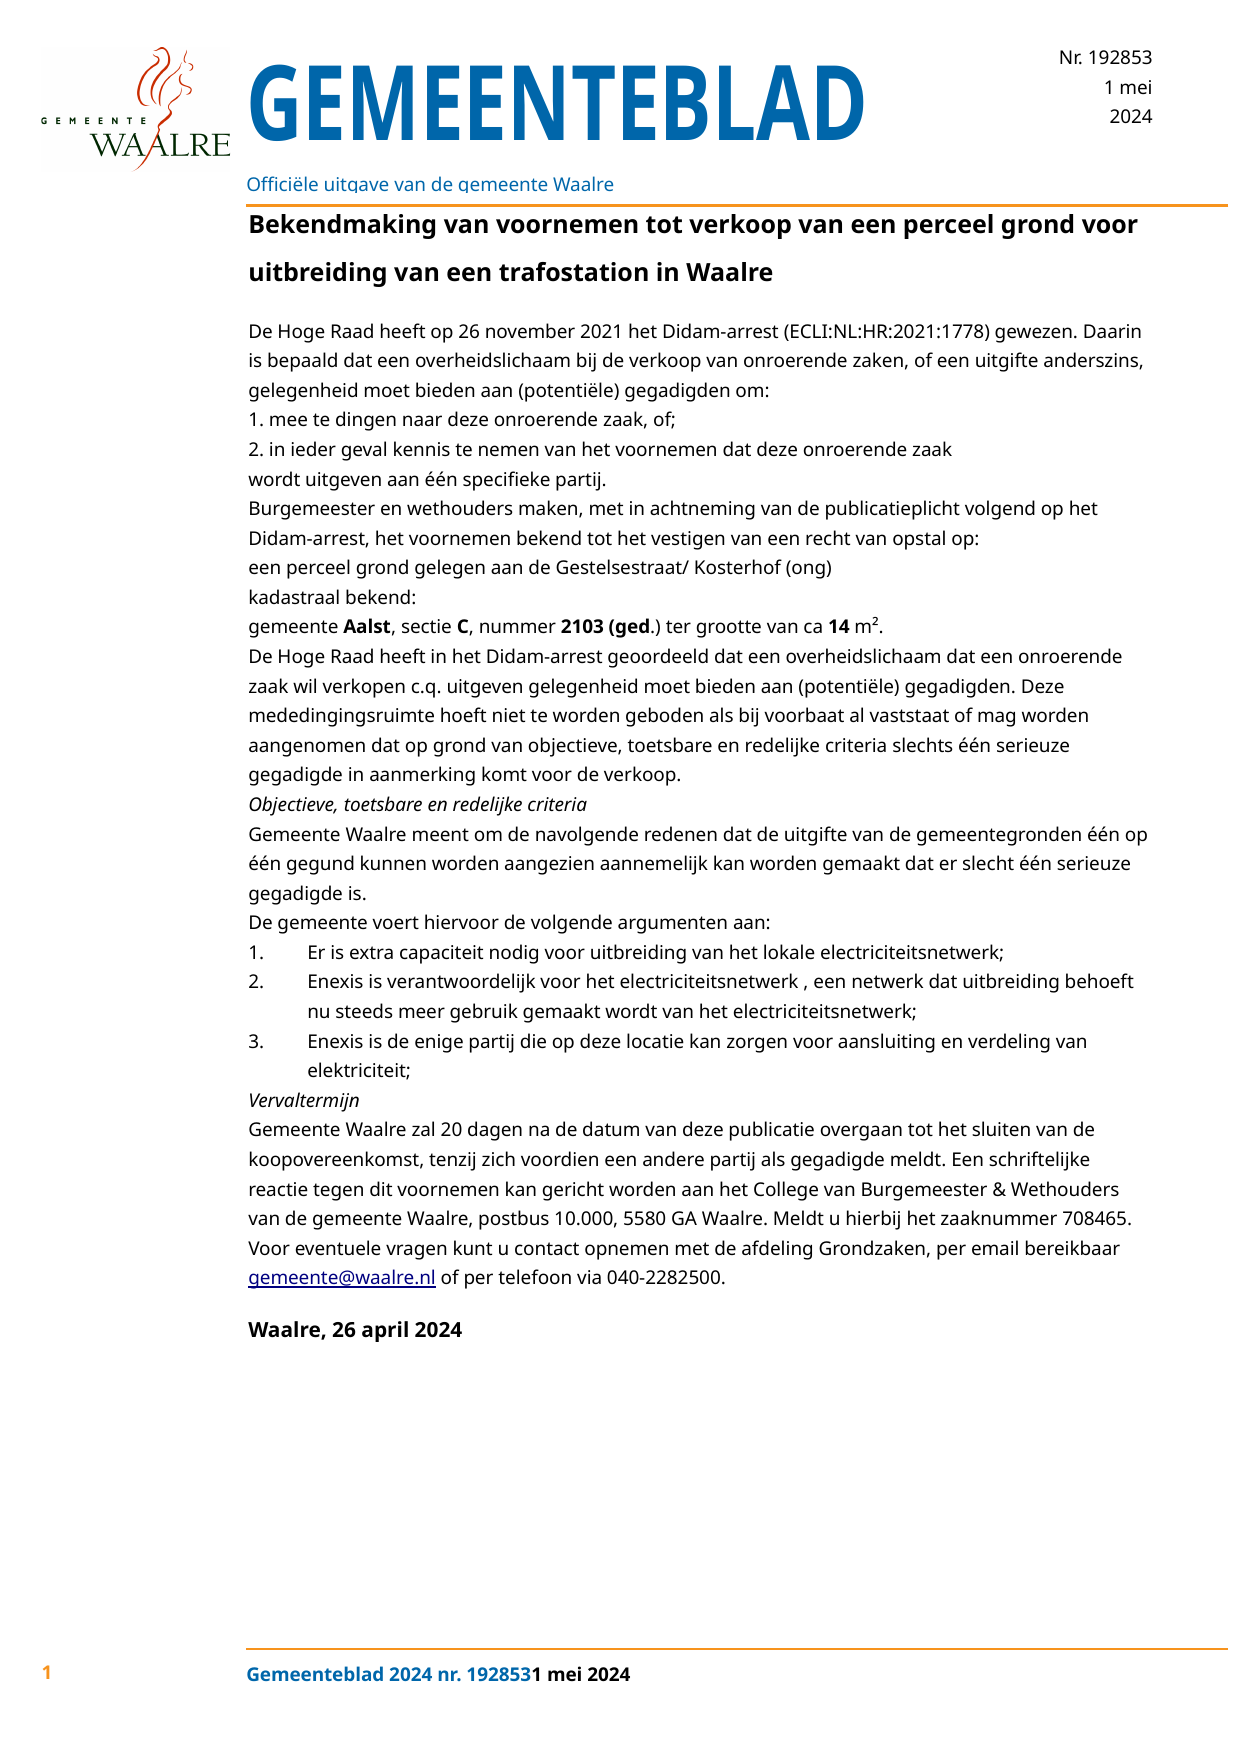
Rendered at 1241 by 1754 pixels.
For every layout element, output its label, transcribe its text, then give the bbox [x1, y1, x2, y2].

text Bekendmaking van voornemen tot verkoop van een perceel grond voor uitbreiding van een trafostation in Waalre [248, 207, 1152, 288]
text Vervaltermijn [248, 1087, 1152, 1113]
text De gemeente voert hiervoor de volgende argumenten aan: [248, 909, 1152, 935]
text Gemeente Waalre zal 20 dagen na de datum van deze publicatie overgaan tot het sluiten van de koopovereenkomst, tenzij zich voordien een andere partij als gegadigde meldt. Een schriftelijke reactie tegen dit voornemen kan gericht worden aan het College van Burgemeester & Wethouders van de gemeente Waalre, postbus 10.000, 5580 GA Waalre. Meldt u hierbij het zaaknummer 708465. [248, 1117, 1152, 1231]
text Voor eventuele vragen kunt u contact opnemen met de afdeling Grondzaken, per email bereikbaar gemeente@waalre.nl of per telefoon via 040-2282500. [248, 1235, 1152, 1290]
text wordt uitgeven aan één specifieke partij. [248, 466, 1152, 492]
picture [41, 47, 231, 172]
list Enexis is de enige partij die op deze locatie kan zorgen voor aansluiting en verdeling van elektriciteit; [248, 1028, 1152, 1083]
text De Hoge Raad heeft op 26 november 2021 het Didam-arrest (ECLI:NL:HR:2021:1778) gewezen. Daarin is bepaald dat een overheidslichaam bij de verkoop van onroerende zaken, of een uitgifte anderszins, gelegenheid moet bieden aan (potentiële) gegadigden om: [248, 318, 1152, 403]
text Objectieve, toetsbare en redelijke criteria [248, 791, 1152, 817]
text De Hoge Raad heeft in het Didam-arrest geoordeeld dat een overheidslichaam dat een onroerende zaak wil verkopen c.q. uitgeven gelegenheid moet bieden aan (potentiële) gegadigden. Deze mededingingsruimte hoeft niet te worden geboden als bij voorbaat al vaststaat of mag worden aangenomen dat op grond van objectieve, toetsbare en redelijke criteria slechts één serieuze gegadigde in aanmerking komt voor de verkoop. [248, 643, 1152, 787]
list Er is extra capaciteit nodig voor uitbreiding van het lokale electriciteitsnetwerk; [248, 939, 1152, 965]
text Burgemeester en wethouders maken, met in achtneming van de publicatieplicht volgend op het Didam-arrest, het voornemen bekend tot het vestigen van een recht van opstal op: [248, 495, 1152, 551]
text kadastraal bekend: [248, 584, 1152, 610]
text 1. mee te dingen naar deze onroerende zaak, of; [248, 407, 1152, 432]
text gemeente Aalst, sectie C, nummer 2103 (ged.) ter grootte van ca 14 m². [248, 614, 1152, 639]
text Gemeente Waalre meent om de navolgende redenen dat de uitgifte van de gemeentegronden één op één gegund kunnen worden aangezien aannemelijk kan worden gemaakt dat er slecht één serieuze gegadigde is. [248, 821, 1152, 906]
text 2. in ieder geval kennis te nemen van het voornemen dat deze onroerende zaak [248, 436, 1152, 462]
list Enexis is verantwoordelijk voor het electriciteitsnetwerk , een netwerk dat uitbreiding behoeft nu steeds meer gebruik gemaakt wordt van het electriciteitsnetwerk; [248, 969, 1152, 1024]
text een perceel grond gelegen aan de Gestelsestraat/ Kosterhof (ong) [248, 554, 1152, 580]
text Waalre, 26 april 2024 [248, 1315, 1152, 1343]
